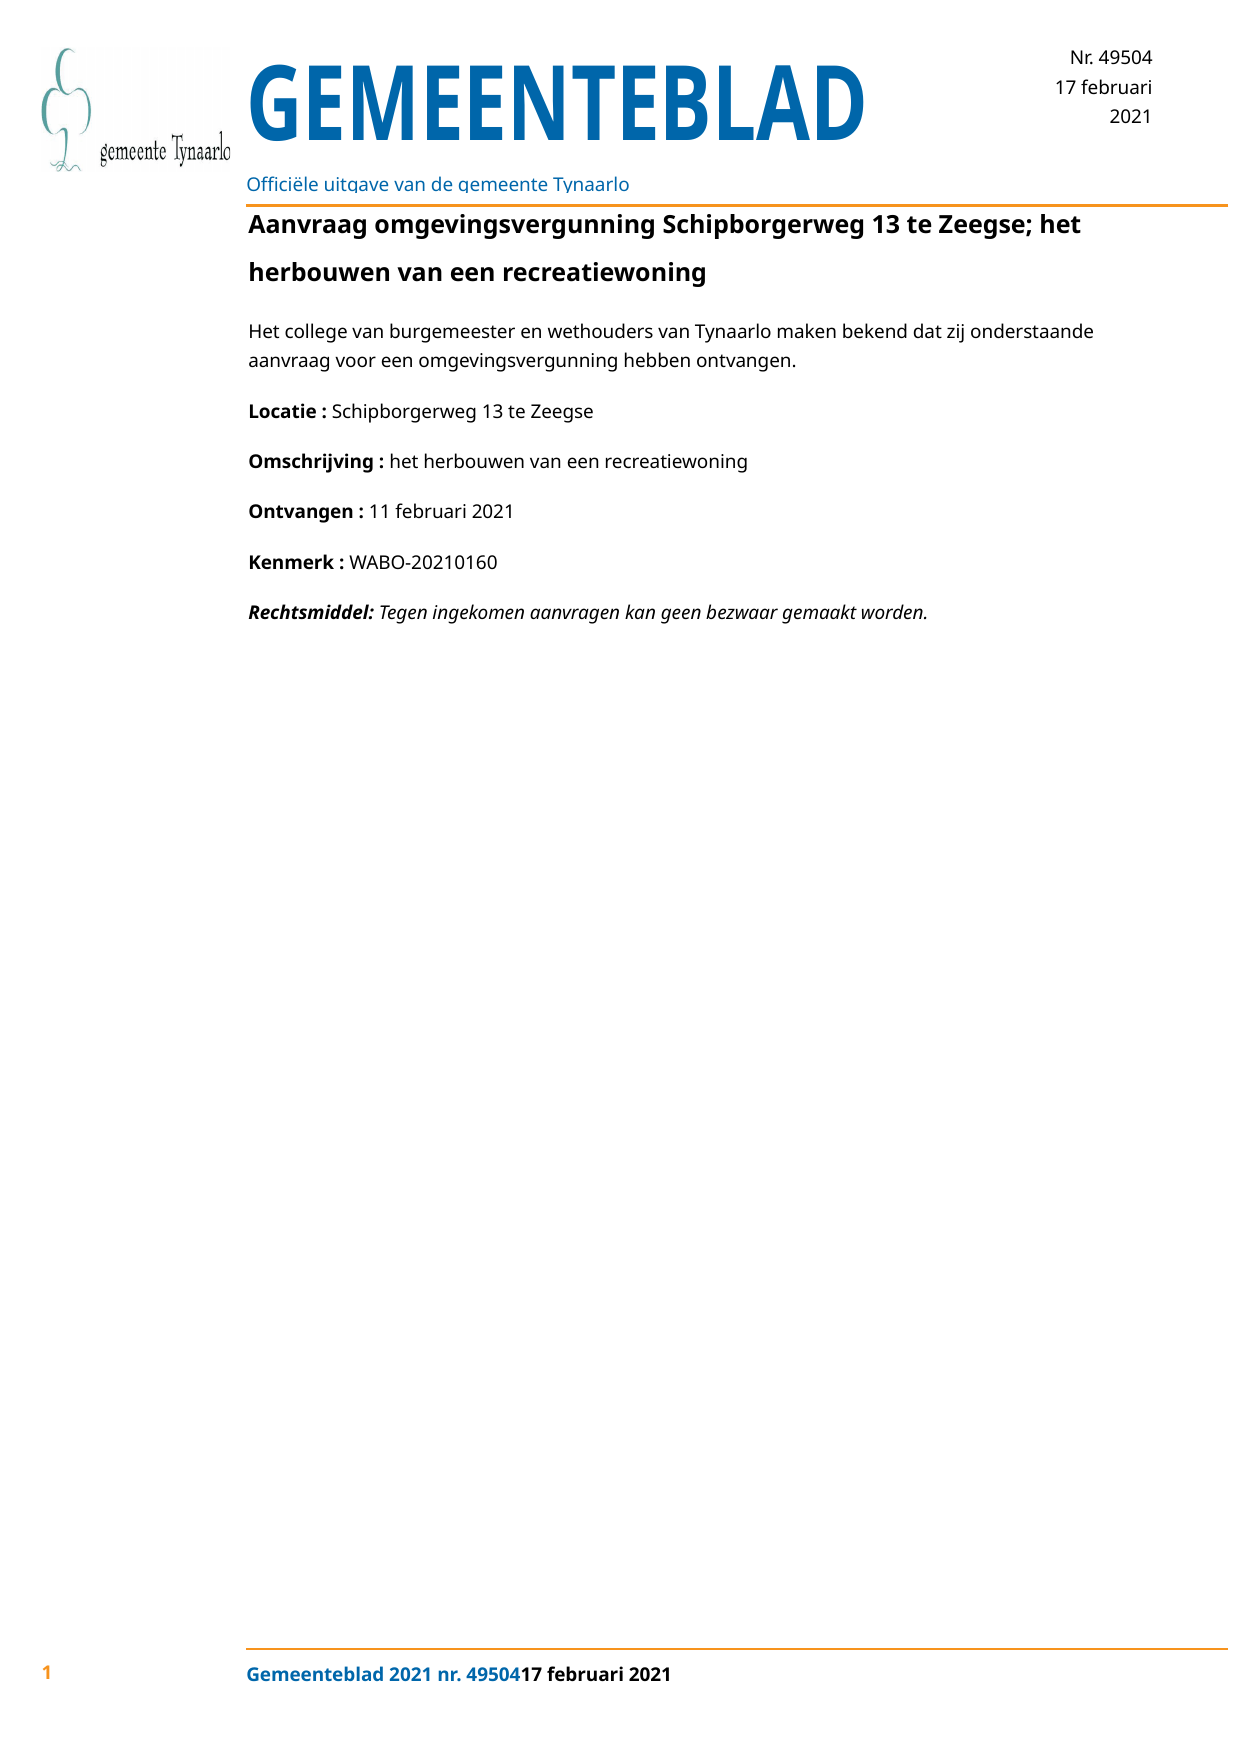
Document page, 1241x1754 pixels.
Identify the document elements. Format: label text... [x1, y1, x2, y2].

picture [41, 47, 231, 172]
text Omschrijving : het herbouwen van een recreatiewoning [248, 448, 1152, 474]
text Aanvraag omgevingsvergunning Schipborgerweg 13 te Zeegse; het herbouwen van een recreatiewoning [248, 207, 1152, 288]
text Locatie : Schipborgerweg 13 te Zeegse [248, 398, 1152, 424]
text Kenmerk : WABO-20210160 [248, 549, 1152, 575]
text Rechtsmiddel: Tegen ingekomen aanvragen kan geen bezwaar gemaakt worden. [248, 599, 1152, 625]
text Ontvangen : 11 februari 2021 [248, 499, 1152, 524]
text Het college van burgemeester en wethouders van Tynaarlo maken bekend dat zij onderstaande aanvraag voor een omgevingsvergunning hebben ontvangen. [248, 318, 1152, 373]
